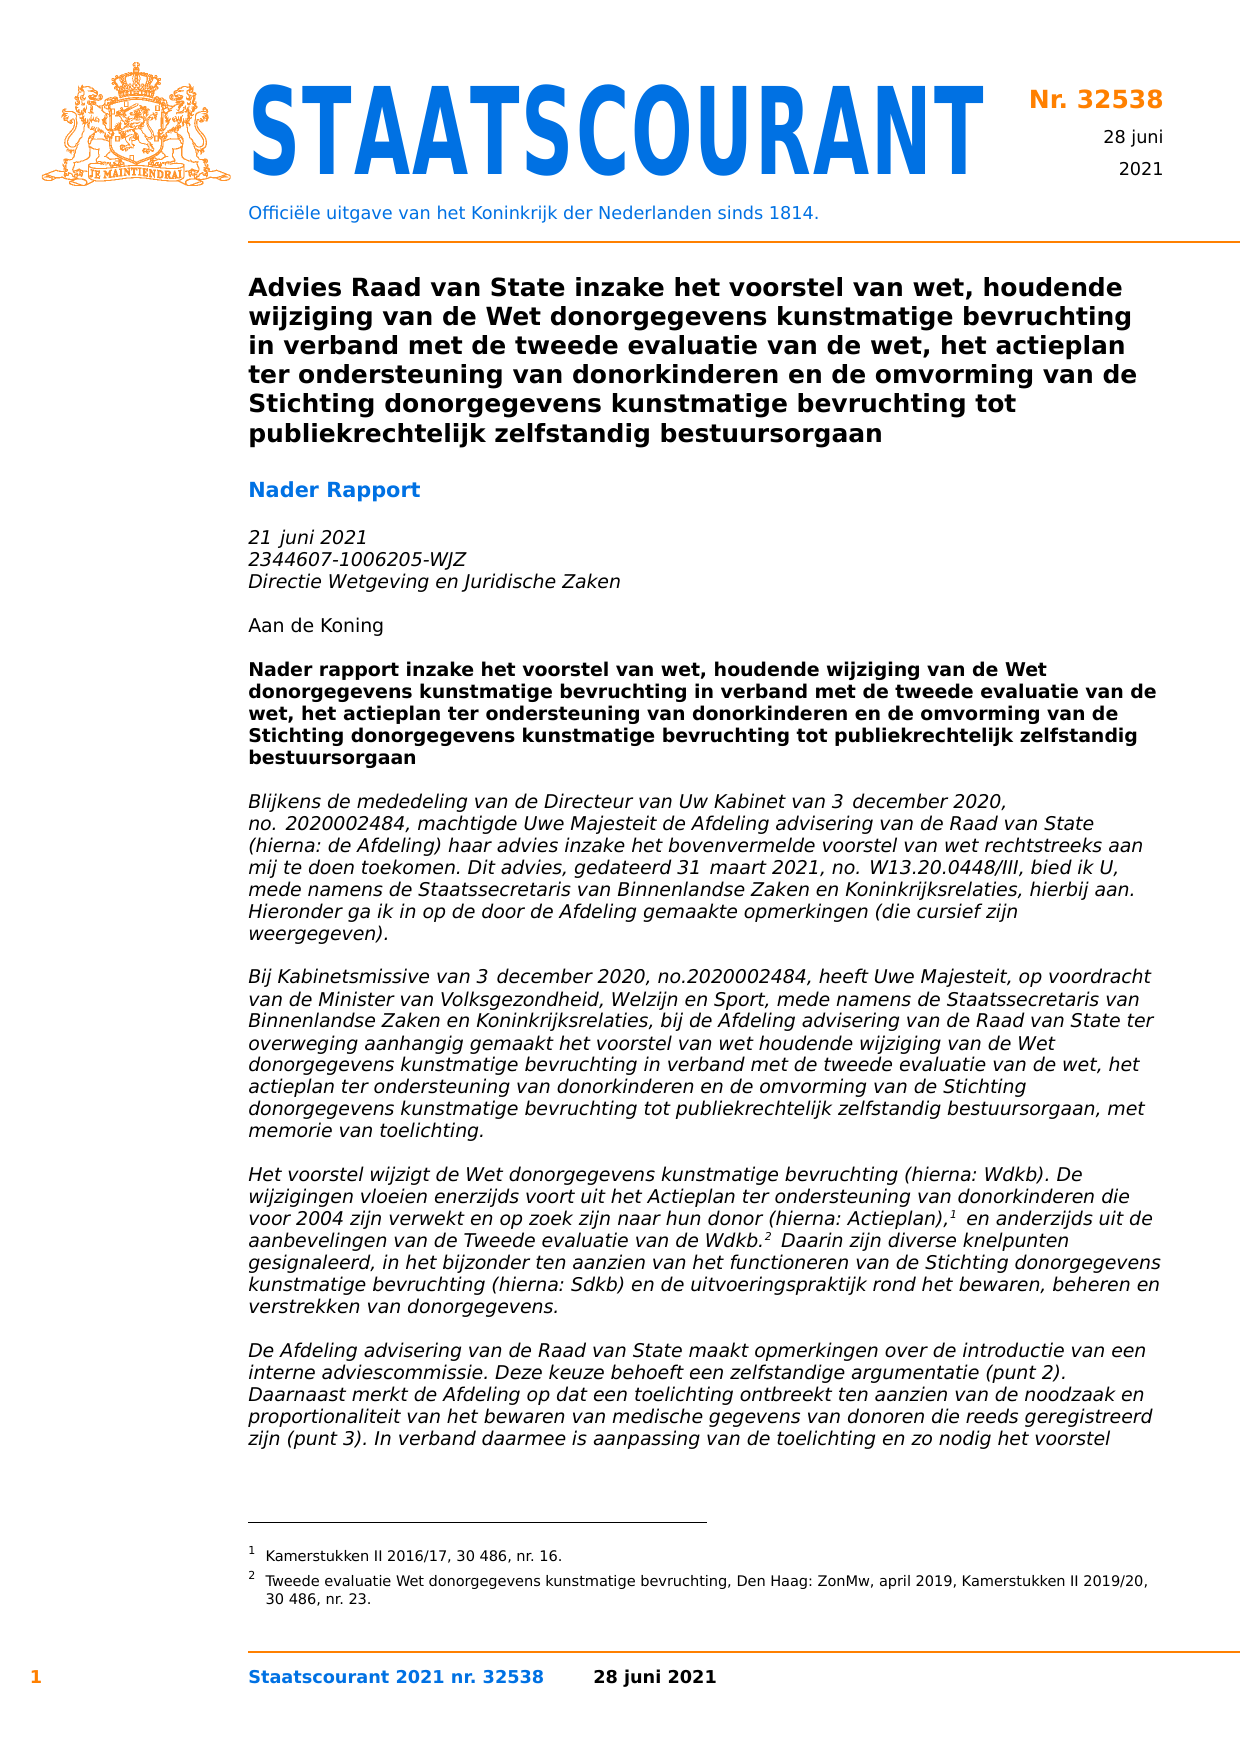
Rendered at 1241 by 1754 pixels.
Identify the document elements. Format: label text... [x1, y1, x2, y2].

text Bij Kabinetsmissive van 3 december 2020, no.2020002484, heeft Uwe Majesteit, op voordracht van de Minister van Volksgezondheid, Welzijn en Sport, mede namens de Staatssecretaris van Binnenlandse Zaken en Koninkrijksrelaties, bij de Afdeling advisering van de Raad van State ter overweging aanhangig gemaakt het voorstel van wet houdende wijziging van de Wet donorgegevens kunstmatige bevruchting in verband met de tweede evaluatie van de wet, het actieplan ter ondersteuning van donorkinderen en de omvorming van de Stichting donorgegevens kunstmatige bevruchting tot publiekrechtelijk zelfstandig bestuursorgaan, met memorie van toelichting. [248, 966, 1163, 1142]
picture [41, 62, 231, 186]
table_header [25, 62, 248, 241]
table_cell 2021 [998, 153, 1240, 203]
text De Afdeling advisering van de Raad van State maakt opmerkingen over de introductie van een interne adviescommissie. Deze keuze behoeft een zelfstandige argumentatie (punt 2). Daarnaast merkt de Afdeling op dat een toelichting ontbreekt ten aanzien van de noodzaak en proportionaliteit van het bewaren van medische gegevens van donoren die reeds geregistreerd zijn (punt 3). In verband daarmee is aanpassing van de toelichting en zo nodig het voorstel [248, 1340, 1163, 1450]
text Blijkens de mededeling van de Directeur van Uw Kabinet van 3 december 2020, no. 2020002484, machtigde Uwe Majesteit de Afdeling advisering van de Raad van State (hierna: de Afdeling) haar advies inzake het bovenvermelde voorstel van wet rechtstreeks aan mij te doen toekomen. Dit advies, gedateerd 31 maart 2021, no. W13.20.0448/III, bied ik U, mede namens de Staatssecretaris van Binnenlandse Zaken en Koninkrijksrelaties, hierbij aan. [248, 791, 1163, 901]
subtitle Advies Raad van State inzake het voorstel van wet, houdende wijziging van de Wet donorgegevens kunstmatige bevruchting in verband met de tweede evaluatie van de wet, het actieplan ter ondersteuning van donorkinderen en de omvorming van de Stichting donorgegevens kunstmatige bevruchting tot publiekrechtelijk zelfstandig bestuursorgaan [248, 273, 1163, 448]
table_cell 28 juni [998, 121, 1240, 153]
table_cell Officiële uitgave van het Koninkrijk der Nederlanden sinds 1814. [248, 203, 1240, 241]
table_header Nr. 32538 [998, 62, 1240, 121]
text Tweede evaluatie Wet donorgegevens kunstmatige bevruchting, Den Haag: ZonMw, april 2019, Kamerstukken II 2019/20, 30 486, nr. 23. [248, 1569, 1163, 1608]
text Aan de Koning [248, 615, 1163, 637]
table_header STAATSCOURANT [248, 62, 998, 203]
text Nader rapport inzake het voorstel van wet, houdende wijziging van de Wet donorgegevens kunstmatige bevruchting in verband met de tweede evaluatie van de wet, het actieplan ter ondersteuning van donorkinderen en de omvorming van de Stichting donorgegevens kunstmatige bevruchting tot publiekrechtelijk zelfstandig bestuursorgaan [248, 659, 1163, 769]
subtitle Nader Rapport [248, 478, 1163, 502]
text Kamerstukken II 2016/17, 30 486, nr. 16. [248, 1544, 1163, 1566]
text Directie Wetgeving en Juridische Zaken [248, 571, 1163, 593]
text Hieronder ga ik in op de door de Afdeling gemaakte opmerkingen (die cursief zijn weergegeven). [248, 901, 1163, 944]
text 2344607-1006205-WJZ [248, 549, 1163, 571]
text 21 juni 2021 [248, 527, 1163, 549]
text Het voorstel wijzigt de Wet donorgegevens kunstmatige bevruchting (hierna: Wdkb). De wijzigingen vloeien enerzijds voort uit het Actieplan ter ondersteuning van donorkinderen die voor 2004 zijn verwekt en op zoek zijn naar hun donor (hierna: Actieplan), en anderzijds uit de aanbevelingen van de Tweede evaluatie van de Wdkb. Daarin zijn diverse knelpunten gesignaleerd, in het bijzonder ten aanzien van het functioneren van de Stichting donorgegevens kunstmatige bevruchting (hierna: Sdkb) en de uitvoeringspraktijk rond het bewaren, beheren en verstrekken van donorgegevens. [248, 1164, 1163, 1318]
